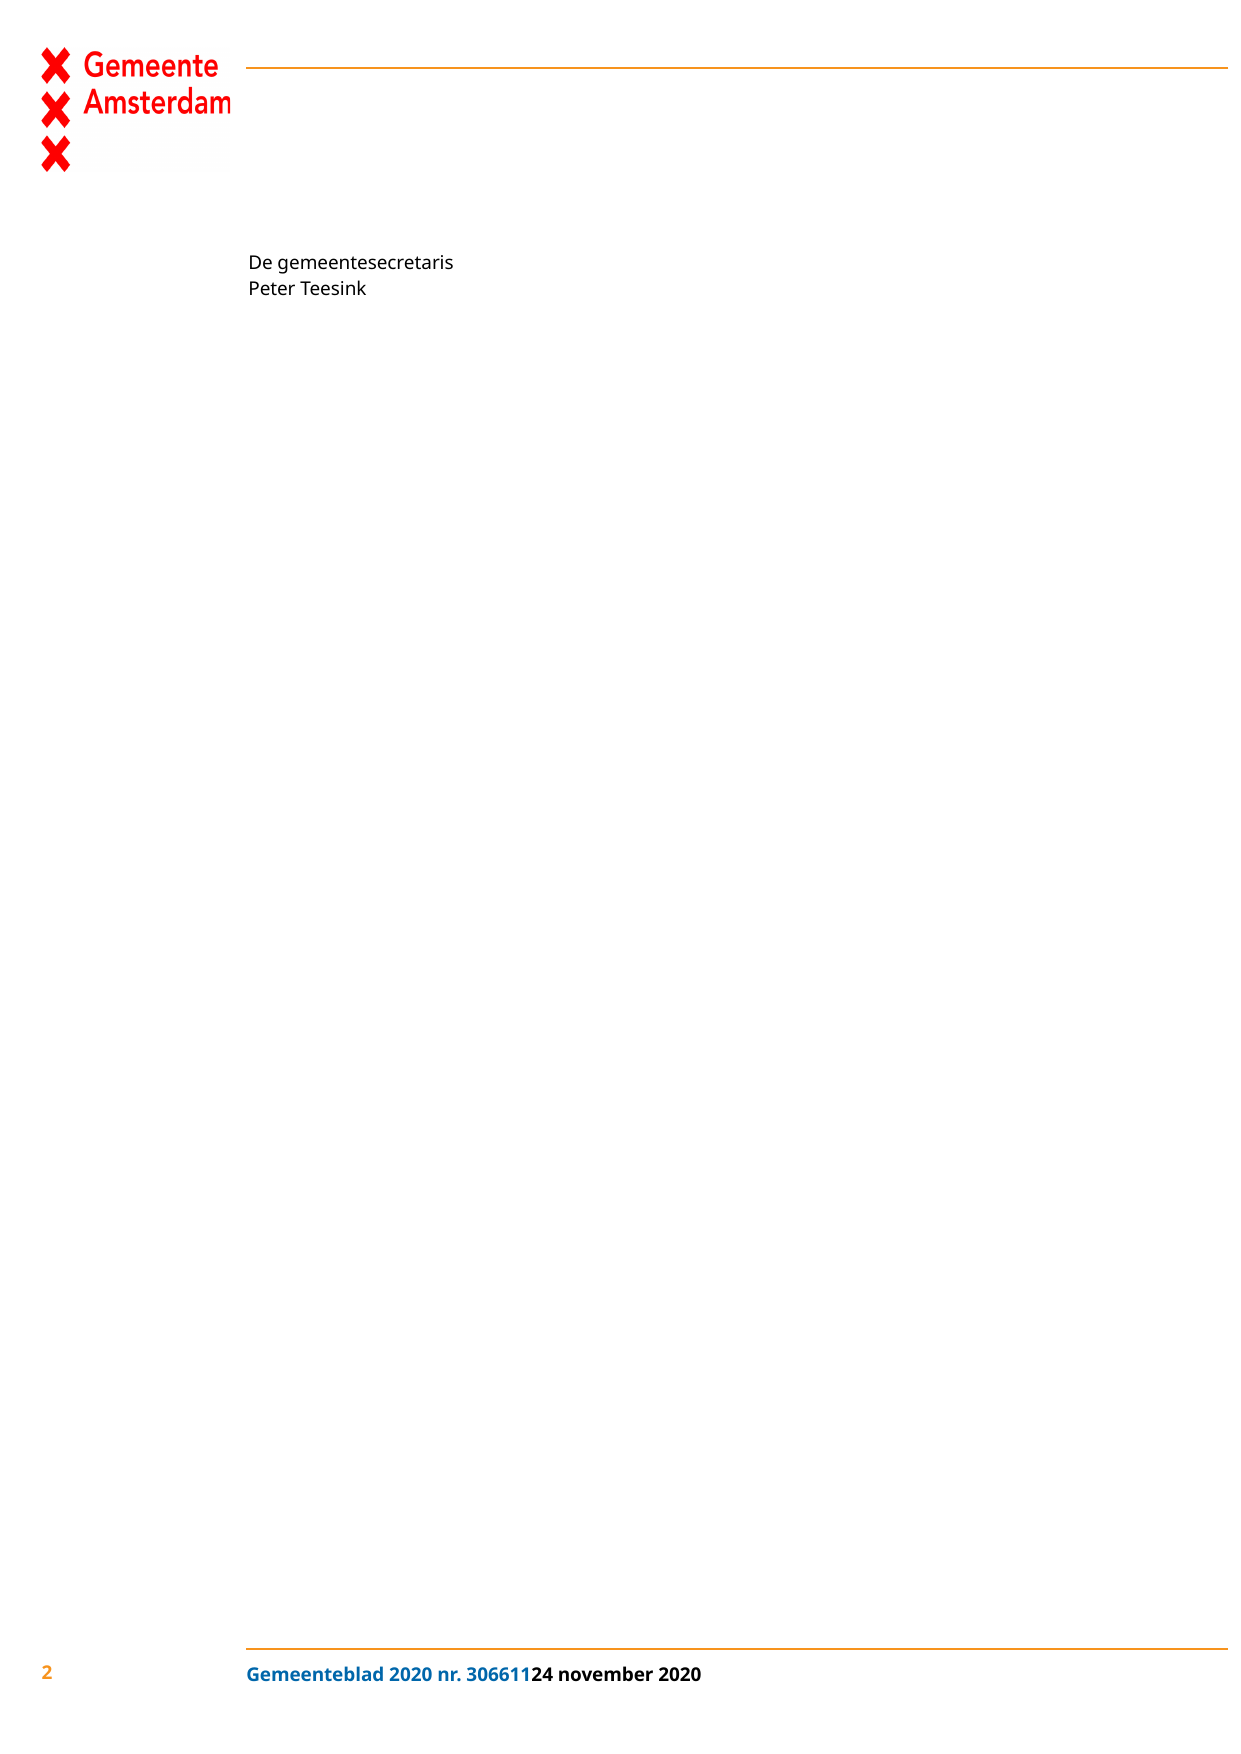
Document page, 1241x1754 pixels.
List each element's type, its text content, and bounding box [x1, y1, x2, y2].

text Peter Teesink [248, 275, 1152, 301]
text De gemeentesecretaris [248, 249, 1152, 275]
picture [41, 47, 231, 172]
